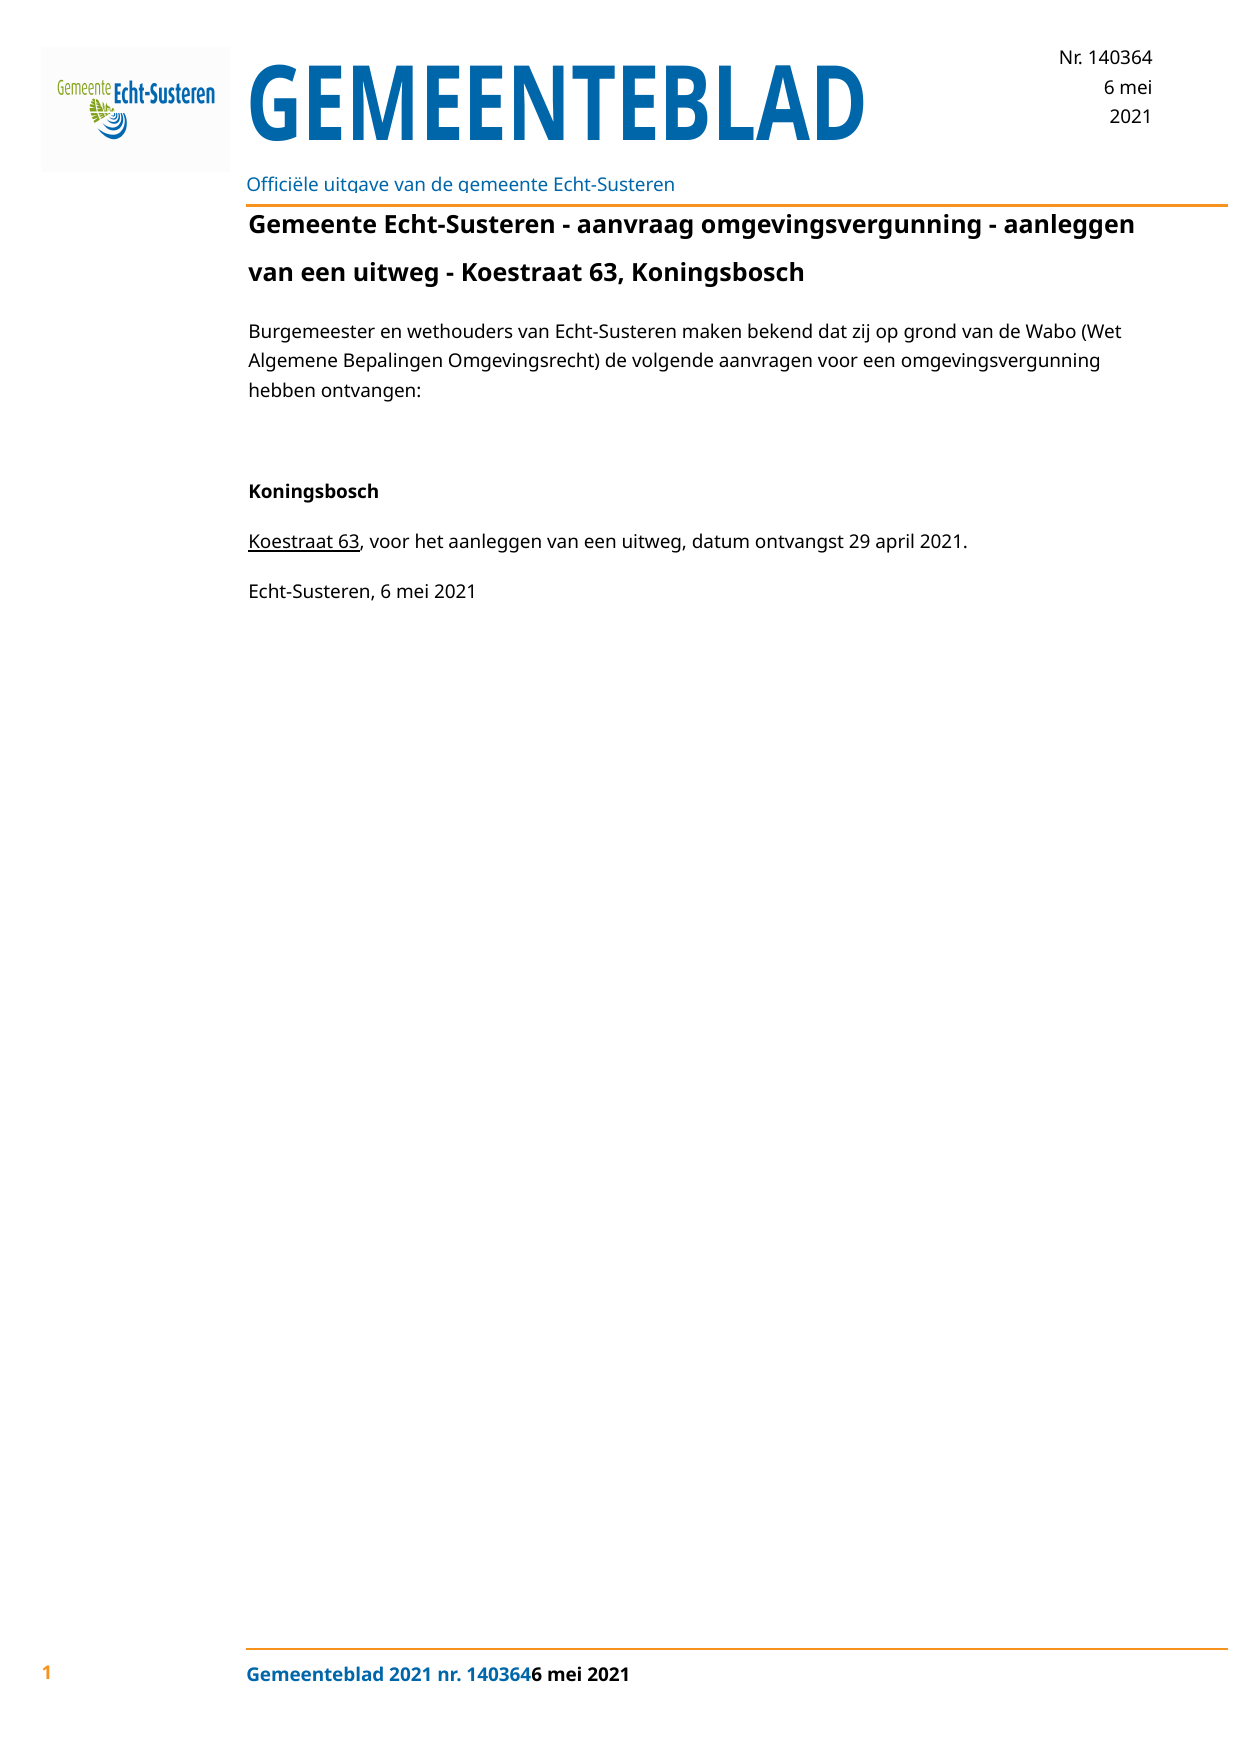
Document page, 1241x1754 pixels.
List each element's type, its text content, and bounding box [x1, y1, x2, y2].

text Gemeente Echt-Susteren - aanvraag omgevingsvergunning - aanleggen van een uitweg - Koestraat 63, Koningsbosch [248, 207, 1152, 288]
picture [41, 47, 231, 172]
text Burgemeester en wethouders van Echt-Susteren maken bekend dat zij op grond van de Wabo (Wet Algemene Bepalingen Omgevingsrecht) de volgende aanvragen voor een omgevingsvergunning hebben ontvangen: [248, 318, 1152, 403]
text Echt-Susteren, 6 mei 2021 [248, 579, 1152, 604]
text Koestraat 63, voor het aanleggen van een uitweg, datum ontvangst 29 april 2021. [248, 528, 1152, 554]
text Koningsbosch [248, 478, 1152, 504]
